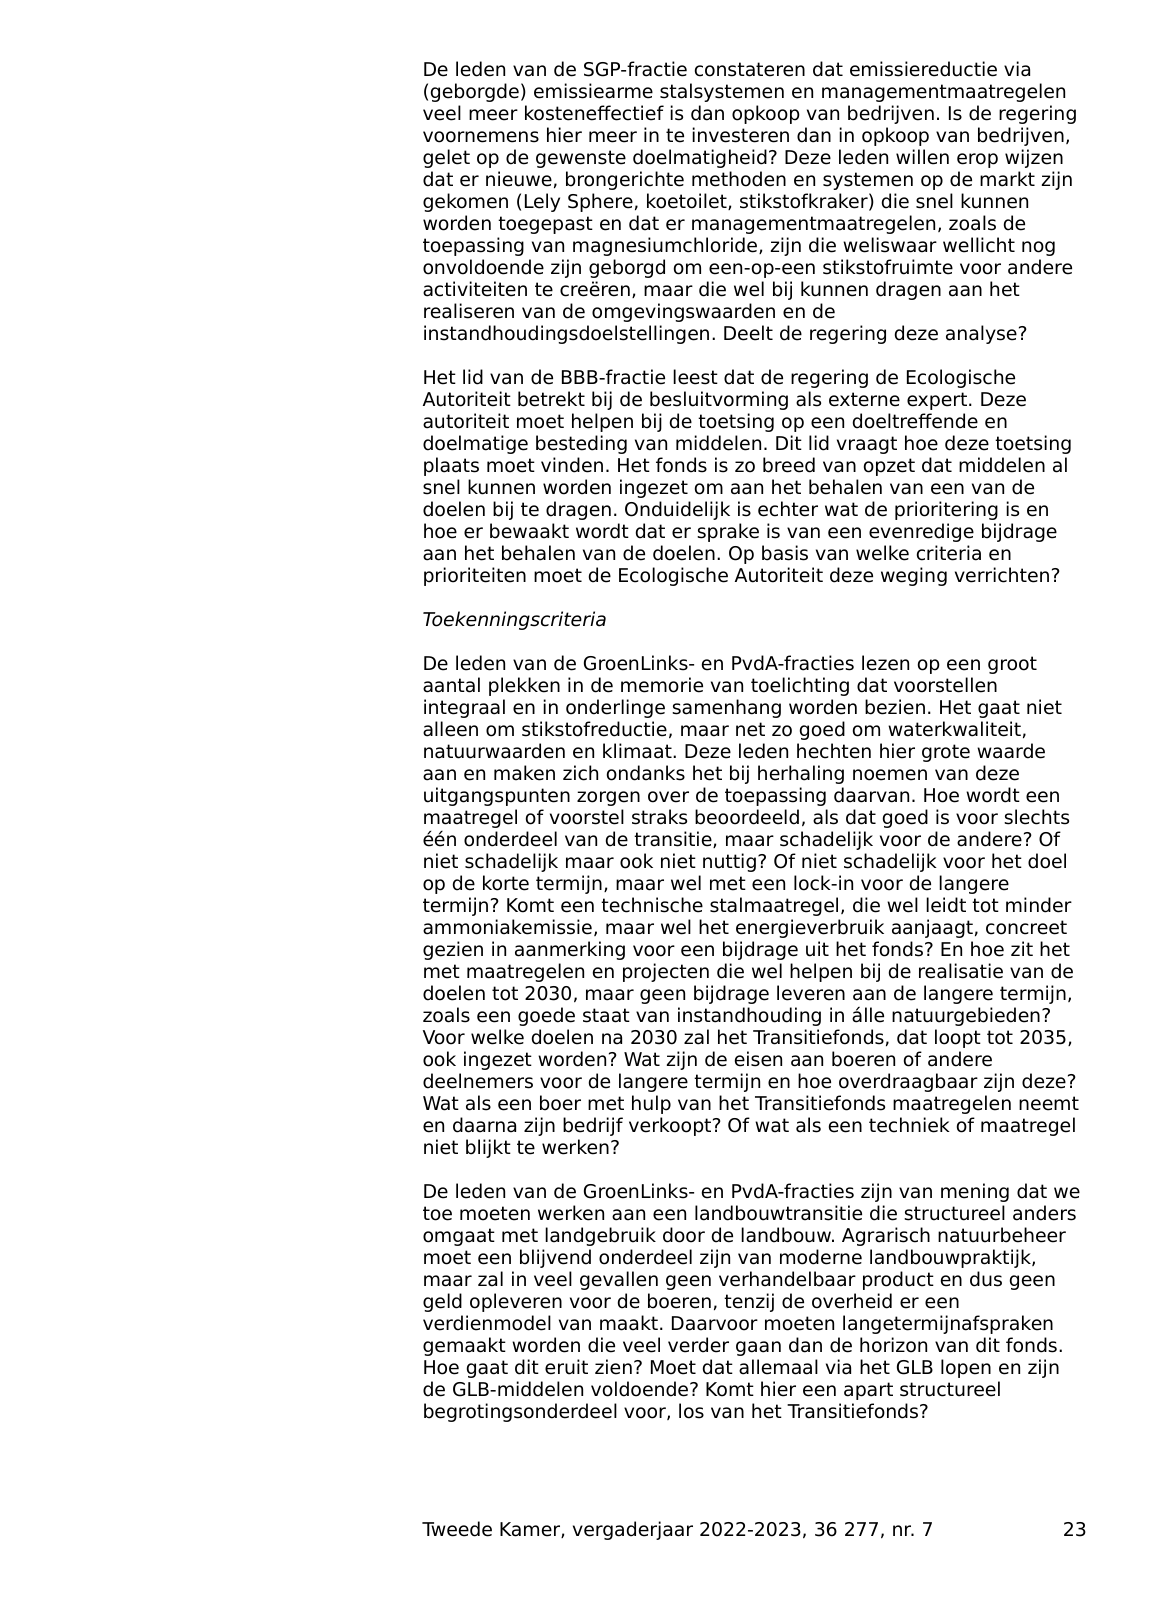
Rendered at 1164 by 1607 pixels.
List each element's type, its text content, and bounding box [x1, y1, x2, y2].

text De leden van de GroenLinks- en PvdA-fracties lezen op een groot aantal plekken in de memorie van toelichting dat voorstellen integraal en in onderlinge samenhang worden bezien. Het gaat niet alleen om stikstofreductie, maar net zo goed om waterkwaliteit, natuurwaarden en klimaat. Deze leden hechten hier grote waarde aan en maken zich ondanks het bij herhaling noemen van deze uitgangspunten zorgen over de toepassing daarvan. Hoe wordt een maatregel of voorstel straks beoordeeld, als dat goed is voor slechts één onderdeel van de transitie, maar schadelijk voor de andere? Of niet schadelijk maar ook niet nuttig? Of niet schadelijk voor het doel op de korte termijn, maar wel met een lock-in voor de langere termijn? Komt een technische stalmaatregel, die wel leidt tot minder ammoniakemissie, maar wel het energieverbruik aanjaagt, concreet gezien in aanmerking voor een bijdrage uit het fonds? En hoe zit het met maatregelen en projecten die wel helpen bij de realisatie van de doelen tot 2030, maar geen bijdrage leveren aan de langere termijn, zoals een goede staat van instandhouding in álle natuurgebieden? Voor welke doelen na 2030 zal het Transitiefonds, dat loopt tot 2035, ook ingezet worden? Wat zijn de eisen aan boeren of andere deelnemers voor de langere termijn en hoe overdraagbaar zijn deze? Wat als een boer met hulp van het Transitiefonds maatregelen neemt en daarna zijn bedrijf verkoopt? Of wat als een techniek of maatregel niet blijkt te werken? [422, 653, 1087, 1159]
text De leden van de SGP-fractie constateren dat emissiereductie via (geborgde) emissiearme stalsystemen en managementmaatregelen veel meer kosteneffectief is dan opkoop van bedrijven. Is de regering voornemens hier meer in te investeren dan in opkoop van bedrijven, gelet op de gewenste doelmatigheid? Deze leden willen erop wijzen dat er nieuwe, brongerichte methoden en systemen op de markt zijn gekomen (Lely Sphere, koetoilet, stikstofkraker) die snel kunnen worden toegepast en dat er managementmaatregelen, zoals de toepassing van magnesiumchloride, zijn die weliswaar wellicht nog onvoldoende zijn geborgd om een-op-een stikstofruimte voor andere activiteiten te creëren, maar die wel bij kunnen dragen aan het realiseren van de omgevingswaarden en de instandhoudingsdoelstellingen. Deelt de regering deze analyse? [422, 59, 1087, 345]
subtitle Toekenningscriteria [422, 609, 1087, 631]
text Het lid van de BBB-fractie leest dat de regering de Ecologische Autoriteit betrekt bij de besluitvorming als externe expert. Deze autoriteit moet helpen bij de toetsing op een doeltreffende en doelmatige besteding van middelen. Dit lid vraagt hoe deze toetsing plaats moet vinden. Het fonds is zo breed van opzet dat middelen al snel kunnen worden ingezet om aan het behalen van een van de doelen bij te dragen. Onduidelijk is echter wat de prioritering is en hoe er bewaakt wordt dat er sprake is van een evenredige bijdrage aan het behalen van de doelen. Op basis van welke criteria en prioriteiten moet de Ecologische Autoriteit deze weging verrichten? [422, 367, 1087, 587]
text De leden van de GroenLinks- en PvdA-fracties zijn van mening dat we toe moeten werken aan een landbouwtransitie die structureel anders omgaat met landgebruik door de landbouw. Agrarisch natuurbeheer moet een blijvend onderdeel zijn van moderne landbouwpraktijk, maar zal in veel gevallen geen verhandelbaar product en dus geen geld opleveren voor de boeren, tenzij de overheid er een verdienmodel van maakt. Daarvoor moeten langetermijnafspraken gemaakt worden die veel verder gaan dan de horizon van dit fonds. Hoe gaat dit eruit zien? Moet dat allemaal via het GLB lopen en zijn de GLB-middelen voldoende? Komt hier een apart structureel begrotingsonderdeel voor, los van het Transitiefonds? [422, 1181, 1087, 1423]
